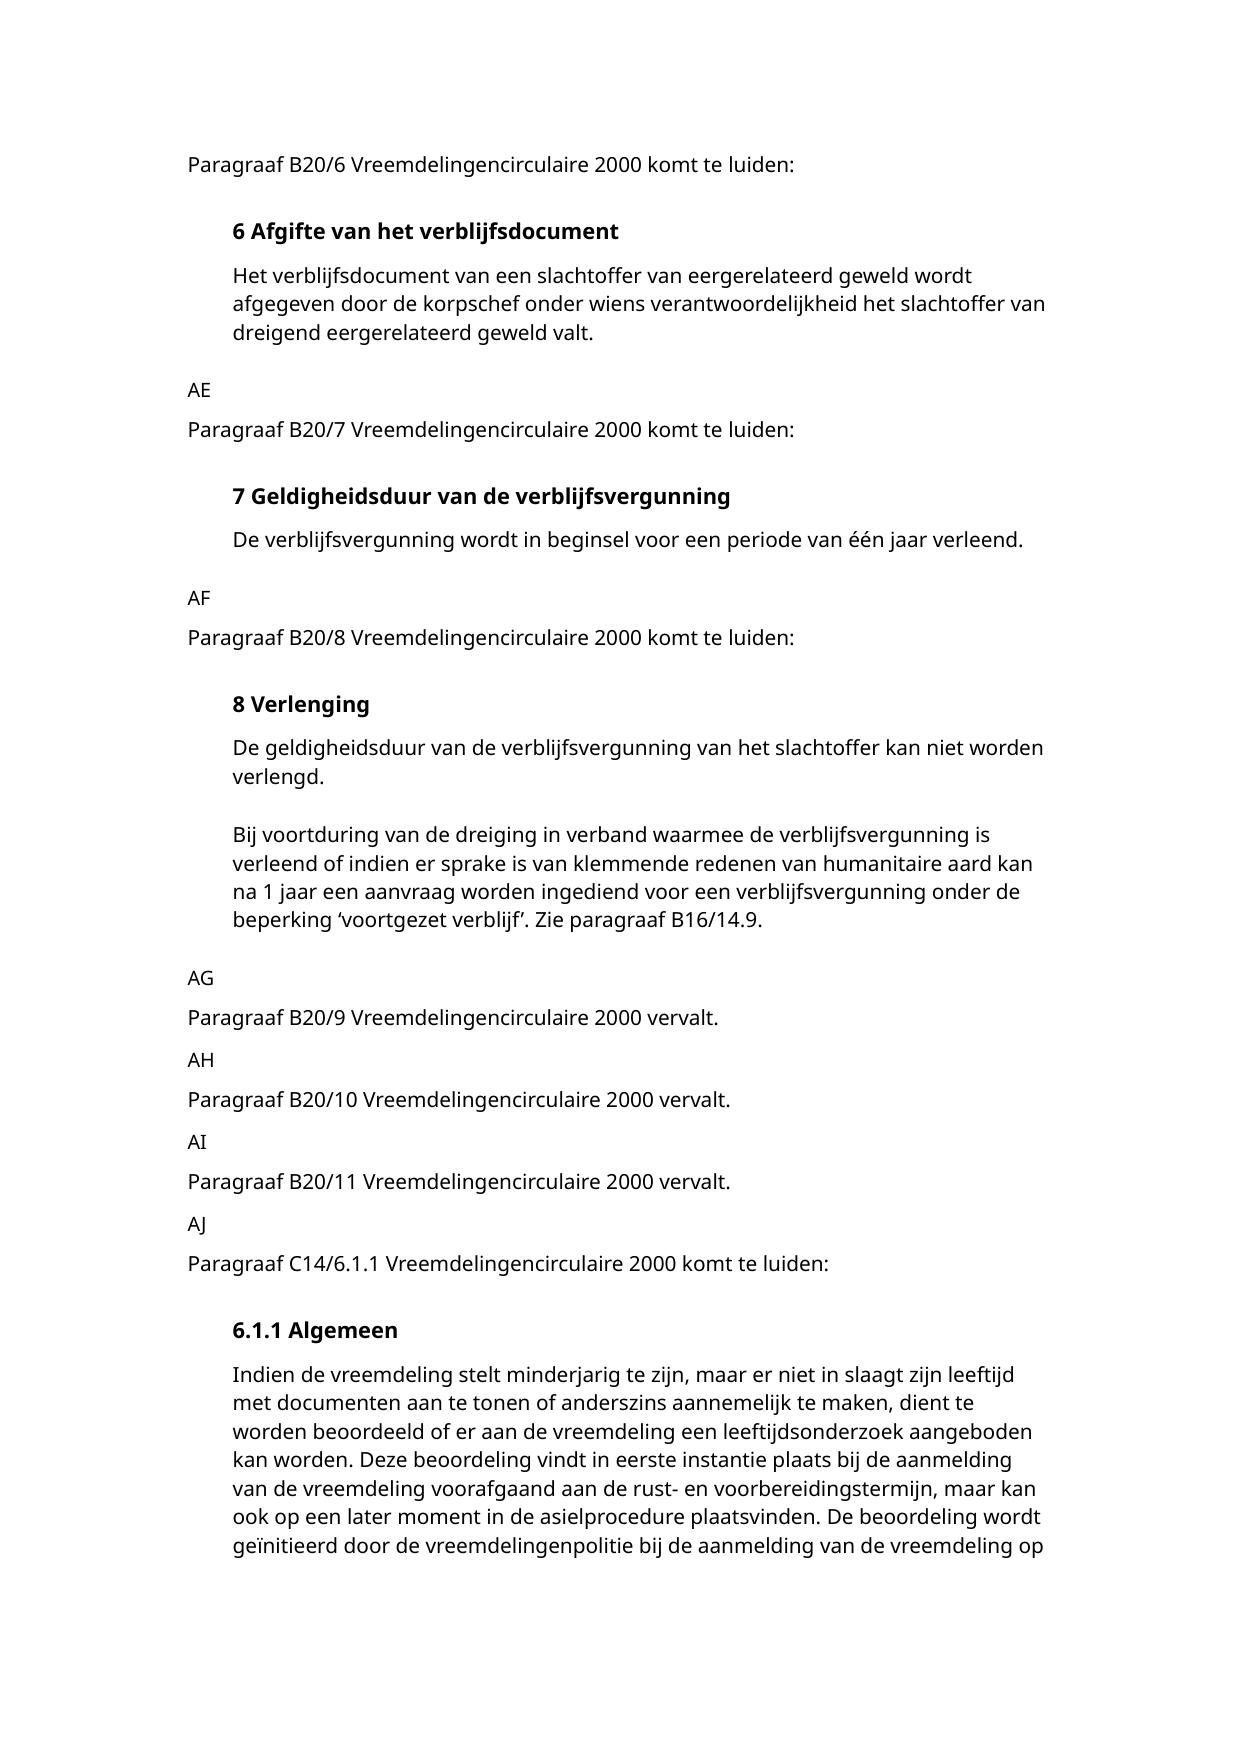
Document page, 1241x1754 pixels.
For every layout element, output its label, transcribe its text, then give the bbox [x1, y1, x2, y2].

text AF [187, 584, 1053, 611]
text AH [187, 1046, 1053, 1073]
text Indien de vreemdeling stelt minderjarig te zijn, maar er niet in slaagt zijn leeftijd met documenten aan te tonen of anderszins aannemelijk te maken, dient te worden beoordeeld of er aan de vreemdeling een leeftijdsonderzoek aangeboden kan worden. Deze beoordeling vindt in eerste instantie plaats bij de aanmelding van de vreemdeling voorafgaand aan de rust- en voorbereidingstermijn, maar kan ook op een later moment in de asielprocedure plaatsvinden. De beoordeling wordt geïnitieerd door de vreemdelingenpolitie bij de aanmelding van de vreemdeling op [232, 1360, 1053, 1559]
text AI [187, 1128, 1053, 1155]
text De verblijfsvergunning wordt in beginsel voor een periode van één jaar verleend. [232, 526, 1053, 554]
subtitle 8 Verlenging [232, 689, 1053, 718]
text Paragraaf B20/7 Vreemdelingencirculaire 2000 komt te luiden: [187, 415, 1053, 443]
subtitle 7 Geldigheidsduur van de verblijfsvergunning [232, 481, 1053, 511]
text Paragraaf B20/6 Vreemdelingencirculaire 2000 komt te luiden: [187, 150, 1053, 178]
text Paragraaf B20/10 Vreemdelingencirculaire 2000 vervalt. [187, 1085, 1053, 1113]
subtitle 6.1.1 Algemeen [232, 1315, 1053, 1345]
text Paragraaf C14/6.1.1 Vreemdelingencirculaire 2000 komt te luiden: [187, 1249, 1053, 1278]
text AG [187, 964, 1053, 991]
text Paragraaf B20/9 Vreemdelingencirculaire 2000 vervalt. [187, 1003, 1053, 1031]
text AE [187, 376, 1053, 403]
text Paragraaf B20/8 Vreemdelingencirculaire 2000 komt te luiden: [187, 623, 1053, 651]
text Paragraaf B20/11 Vreemdelingencirculaire 2000 vervalt. [187, 1167, 1053, 1196]
text De geldigheidsduur van de verblijfsvergunning van het slachtoffer kan niet worden verlengd. [232, 733, 1053, 790]
text Bij voortduring van de dreiging in verband waarmee de verblijfsvergunning is verleend of indien er sprake is van klemmende redenen van humanitaire aard kan na 1 jaar een aanvraag worden ingediend voor een verblijfsvergunning onder de beperking ‘voortgezet verblijf’. Zie paragraaf B16/14.9. [232, 820, 1053, 934]
text AJ [187, 1211, 1053, 1238]
text Het verblijfsdocument van een slachtoffer van eergerelateerd geweld wordt afgegeven door de korpschef onder wiens verantwoordelijkheid het slachtoffer van dreigend eergerelateerd geweld valt. [232, 261, 1053, 346]
subtitle 6 Afgifte van het verblijfsdocument [232, 216, 1053, 246]
